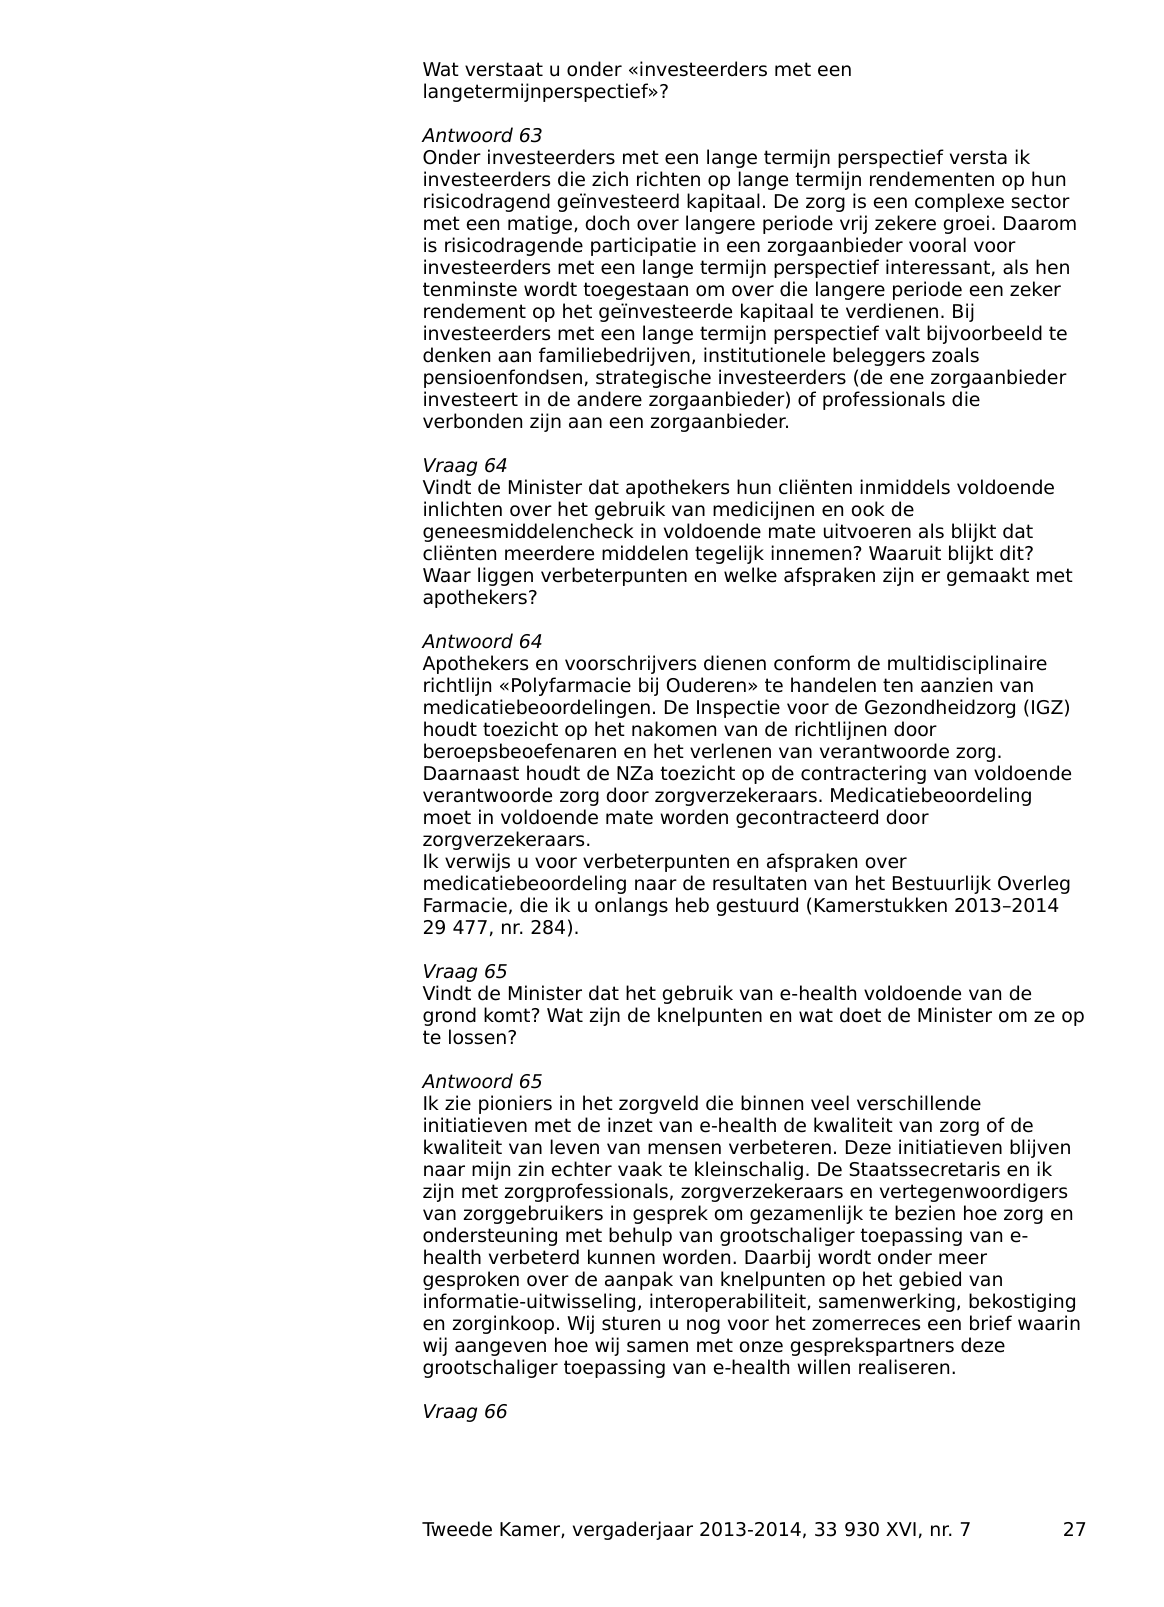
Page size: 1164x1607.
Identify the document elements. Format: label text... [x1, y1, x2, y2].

text Apothekers en voorschrijvers dienen conform de multidisciplinaire richtlijn «Polyfarmacie bij Ouderen» te handelen ten aanzien van medicatiebeoordelingen. De Inspectie voor de Gezondheidzorg (IGZ) houdt toezicht op het nakomen van de richtlijnen door beroepsbeoefenaren en het verlenen van verantwoorde zorg. Daarnaast houdt de NZa toezicht op de contractering van voldoende verantwoorde zorg door zorgverzekeraars. Medicatiebeoordeling moet in voldoende mate worden gecontracteerd door zorgverzekeraars. [422, 653, 1087, 851]
text Ik verwijs u voor verbeterpunten en afspraken over medicatiebeoordeling naar de resultaten van het Bestuurlijk Overleg Farmacie, die ik u onlangs heb gestuurd (Kamerstukken 2013–2014 29 477, nr. 284). [422, 851, 1087, 939]
text Wat verstaat u onder «investeerders met een langetermijnperspectief»? [422, 59, 1087, 103]
text Ik zie pioniers in het zorgveld die binnen veel verschillende initiatieven met de inzet van e-health de kwaliteit van zorg of de kwaliteit van leven van mensen verbeteren. Deze initiatieven blijven naar mijn zin echter vaak te kleinschalig. De Staatssecretaris en ik zijn met zorgprofessionals, zorgverzekeraars en vertegenwoordigers van zorggebruikers in gesprek om gezamenlijk te bezien hoe zorg en ondersteuning met behulp van grootschaliger toepassing van e-health verbeterd kunnen worden. Daarbij wordt onder meer gesproken over de aanpak van knelpunten op het gebied van informatie-uitwisseling, interoperabiliteit, samenwerking, bekostiging en zorginkoop. Wij sturen u nog voor het zomerreces een brief waarin wij aangeven hoe wij samen met onze gesprekspartners deze grootschaliger toepassing van e-health willen realiseren. [422, 1093, 1087, 1379]
text Antwoord 64 [422, 631, 1087, 653]
text Vraag 64 [422, 455, 1087, 477]
text Vraag 66 [422, 1401, 1087, 1423]
text Antwoord 63 [422, 125, 1087, 147]
text Vraag 65 [422, 961, 1087, 983]
text Antwoord 65 [422, 1071, 1087, 1093]
text Vindt de Minister dat het gebruik van e-health voldoende van de grond komt? Wat zijn de knelpunten en wat doet de Minister om ze op te lossen? [422, 983, 1087, 1049]
text Onder investeerders met een lange termijn perspectief versta ik investeerders die zich richten op lange termijn rendementen op hun risicodragend geïnvesteerd kapitaal. De zorg is een complexe sector met een matige, doch over langere periode vrij zekere groei. Daarom is risicodragende participatie in een zorgaanbieder vooral voor investeerders met een lange termijn perspectief interessant, als hen tenminste wordt toegestaan om over die langere periode een zeker rendement op het geïnvesteerde kapitaal te verdienen. Bij investeerders met een lange termijn perspectief valt bijvoorbeeld te denken aan familiebedrijven, institutionele beleggers zoals pensioenfondsen, strategische investeerders (de ene zorgaanbieder investeert in de andere zorgaanbieder) of professionals die verbonden zijn aan een zorgaanbieder. [422, 147, 1087, 433]
text Vindt de Minister dat apothekers hun cliënten inmiddels voldoende inlichten over het gebruik van medicijnen en ook de geneesmiddelencheck in voldoende mate uitvoeren als blijkt dat cliënten meerdere middelen tegelijk innemen? Waaruit blijkt dit? Waar liggen verbeterpunten en welke afspraken zijn er gemaakt met apothekers? [422, 477, 1087, 609]
